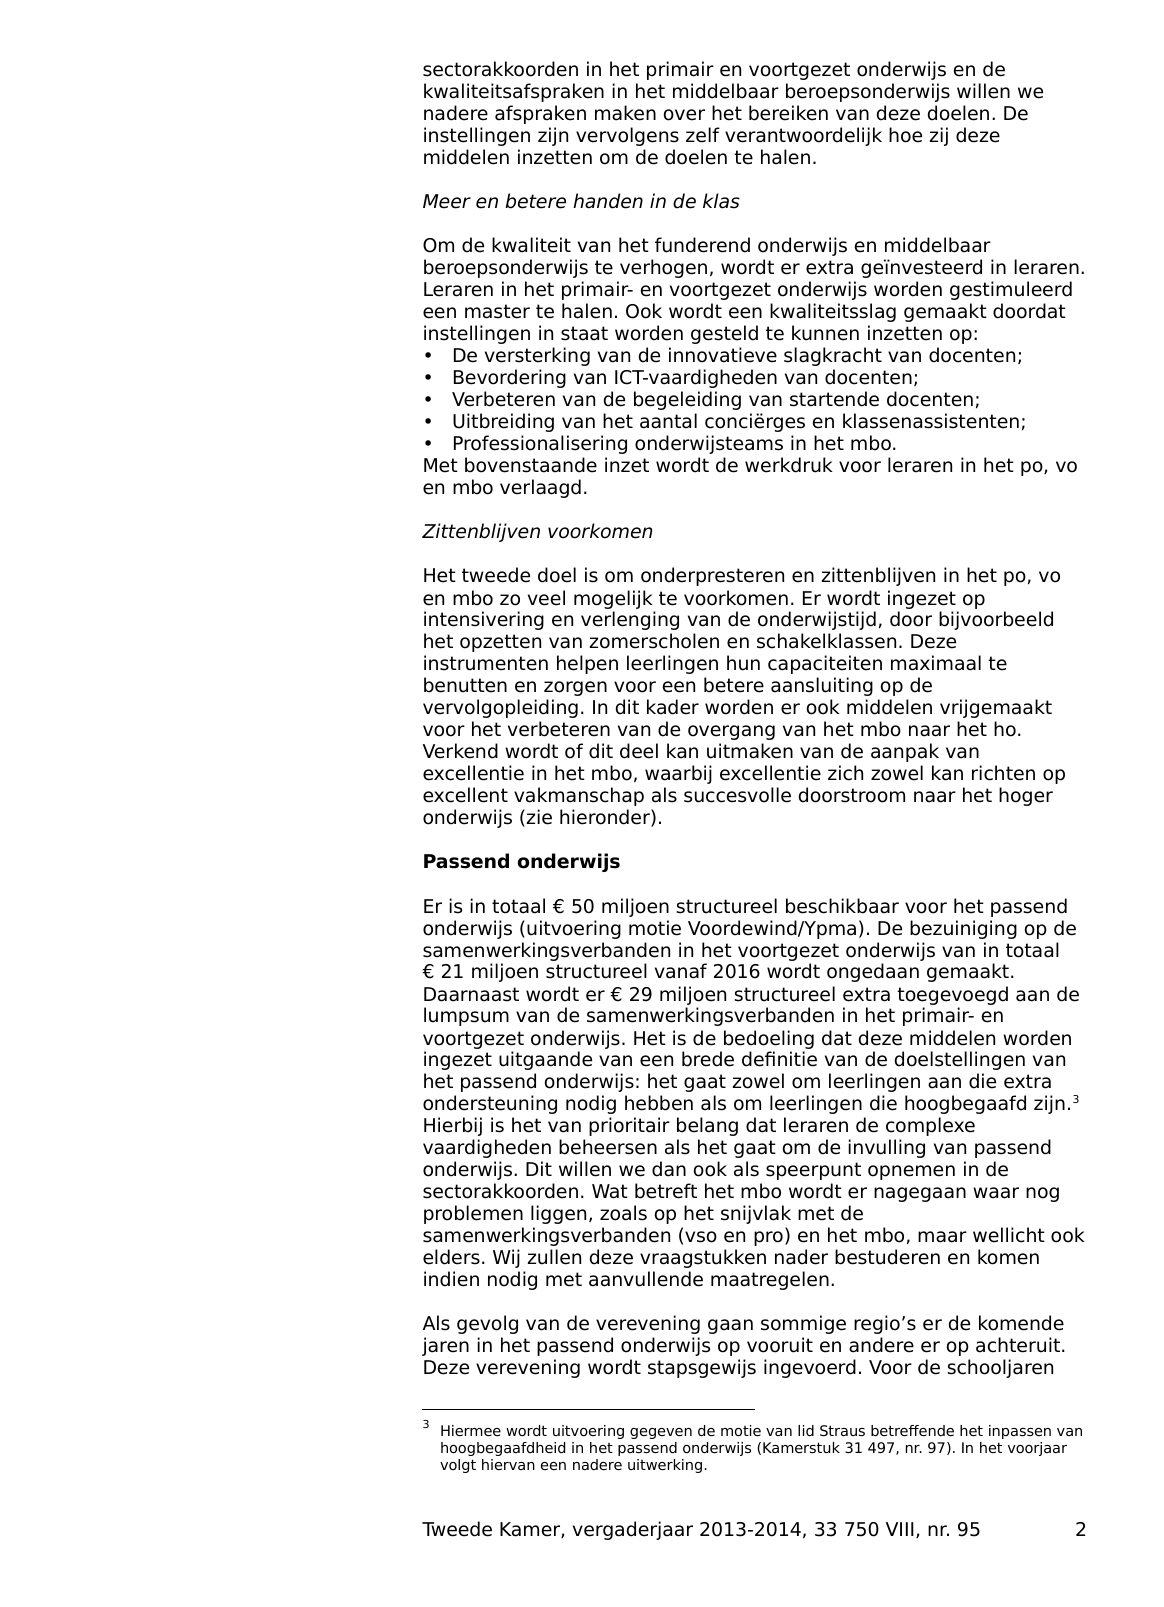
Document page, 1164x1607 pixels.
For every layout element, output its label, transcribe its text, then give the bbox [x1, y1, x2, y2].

text Met bovenstaande inzet wordt de werkdruk voor leraren in het po, vo en mbo verlaagd. [422, 455, 1087, 499]
text sectorakkoorden in het primair en voortgezet onderwijs en de kwaliteitsafspraken in het middelbaar beroepsonderwijs willen we nadere afspraken maken over het bereiken van deze doelen. De instellingen zijn vervolgens zelf verantwoordelijk hoe zij deze middelen inzetten om de doelen te halen. [422, 59, 1087, 169]
subtitle Meer en betere handen in de klas [422, 191, 1087, 213]
text • Uitbreiding van het aantal conciërges en klassenassistenten; [422, 411, 1087, 433]
text Er is in totaal € 50 miljoen structureel beschikbaar voor het passend onderwijs (uitvoering motie Voordewind/Ypma). De bezuiniging op de samenwerkingsverbanden in het voortgezet onderwijs van in totaal € 21 miljoen structureel vanaf 2016 wordt ongedaan gemaakt. Daarnaast wordt er € 29 miljoen structureel extra toegevoegd aan de lumpsum van de samenwerkingsverbanden in het primair- en voortgezet onderwijs. Het is de bedoeling dat deze middelen worden ingezet uitgaande van een brede definitie van de doelstellingen van het passend onderwijs: het gaat zowel om leerlingen aan die extra ondersteuning nodig hebben als om leerlingen die hoogbegaafd zijn. Hierbij is het van prioritair belang dat leraren de complexe vaardigheden beheersen als het gaat om de invulling van passend onderwijs. Dit willen we dan ook als speerpunt opnemen in de sectorakkoorden. Wat betreft het mbo wordt er nagegaan waar nog problemen liggen, zoals op het snijvlak met de samenwerkingsverbanden (vso en pro) en het mbo, maar wellicht ook elders. Wij zullen deze vraagstukken nader bestuderen en komen indien nodig met aanvullende maatregelen. [422, 896, 1087, 1291]
text Hiermee wordt uitvoering gegeven de motie van lid Straus betreffende het inpassen van hoogbegaafdheid in het passend onderwijs (Kamerstuk 31 497, nr. 97). In het voorjaar volgt hiervan een nadere uitwerking. [422, 1418, 1087, 1474]
subtitle Zittenblijven voorkomen [422, 521, 1087, 543]
text • Verbeteren van de begeleiding van startende docenten; [422, 389, 1087, 411]
text • Professionalisering onderwijsteams in het mbo. [422, 433, 1087, 455]
subtitle Passend onderwijs [422, 851, 1087, 873]
text Het tweede doel is om onderpresteren en zittenblijven in het po, vo en mbo zo veel mogelijk te voorkomen. Er wordt ingezet op intensivering en verlenging van de onderwijstijd, door bijvoorbeeld het opzetten van zomerscholen en schakelklassen. Deze instrumenten helpen leerlingen hun capaciteiten maximaal te benutten en zorgen voor een betere aansluiting op de vervolgopleiding. In dit kader worden er ook middelen vrijgemaakt voor het verbeteren van de overgang van het mbo naar het ho. Verkend wordt of dit deel kan uitmaken van de aanpak van excellentie in het mbo, waarbij excellentie zich zowel kan richten op excellent vakmanschap als succesvolle doorstroom naar het hoger onderwijs (zie hieronder). [422, 565, 1087, 829]
text • Bevordering van ICT-vaardigheden van docenten; [422, 367, 1087, 389]
text • De versterking van de innovatieve slagkracht van docenten; [422, 345, 1087, 367]
text Als gevolg van de verevening gaan sommige regio’s er de komende jaren in het passend onderwijs op vooruit en andere er op achteruit. Deze verevening wordt stapsgewijs ingevoerd. Voor de schooljaren [422, 1313, 1087, 1379]
text Om de kwaliteit van het funderend onderwijs en middelbaar beroepsonderwijs te verhogen, wordt er extra geïnvesteerd in leraren. Leraren in het primair- en voortgezet onderwijs worden gestimuleerd een master te halen. Ook wordt een kwaliteitsslag gemaakt doordat instellingen in staat worden gesteld te kunnen inzetten op: [422, 235, 1087, 345]
